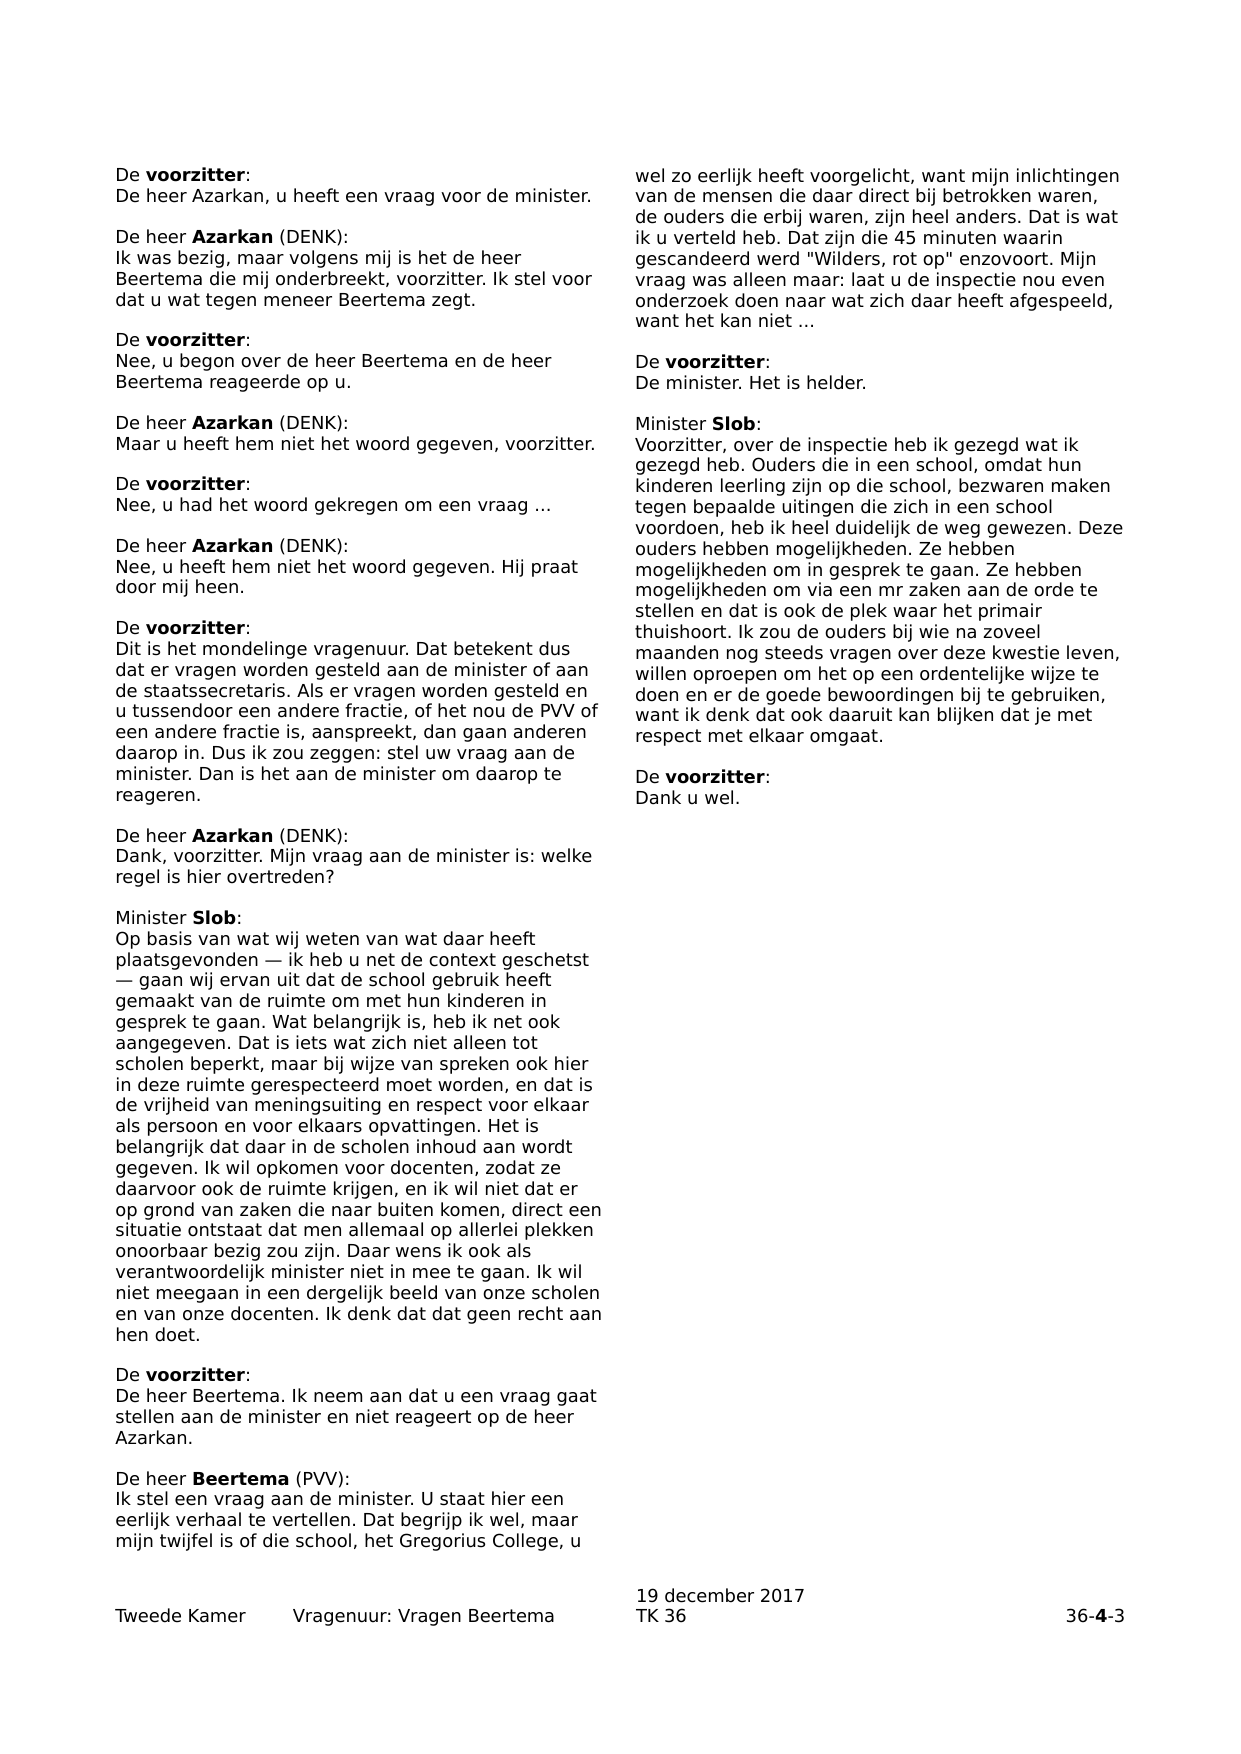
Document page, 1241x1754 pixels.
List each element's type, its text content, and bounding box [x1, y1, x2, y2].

text Maar u heeft hem niet het woord gegeven, voorzitter. [115, 433, 605, 454]
text wel zo eerlijk heeft voorgelicht, want mijn inlichtingen van de mensen die daar direct bij betrokken waren, de ouders die erbij waren, zijn heel anders. Dat is wat ik u verteld heb. Dat zijn die 45 minuten waarin gescandeerd werd "Wilders, rot op" enzovoort. Mijn vraag was alleen maar: laat u de inspectie nou even onderzoek doen naar wat zich daar heeft afgespeeld, want het kan niet ... [635, 165, 1125, 332]
text De heer Azarkan, u heeft een vraag voor de minister. [115, 186, 605, 207]
text Nee, u had het woord gekregen om een vraag ... [115, 495, 605, 516]
text De heer Azarkan (DENK): [115, 412, 605, 433]
text Ik stel een vraag aan de minister. U staat hier een eerlijk verhaal te vertellen. Dat begrijp ik wel, maar mijn twijfel is of die school, het Gregorius College, u [115, 1489, 605, 1552]
text De minister. Het is helder. [635, 373, 1125, 393]
text De heer Beertema (PVV): [115, 1468, 605, 1489]
text Op basis van wat wij weten van wat daar heeft plaatsgevonden — ik heb u net de context geschetst — gaan wij ervan uit dat de school gebruik heeft gemaakt van de ruimte om met hun kinderen in gesprek te gaan. Wat belangrijk is, heb ik net ook aangegeven. Dat is iets wat zich niet alleen tot scholen beperkt, maar bij wijze van spreken ook hier in deze ruimte gerespecteerd moet worden, en dat is de vrijheid van meningsuiting en respect voor elkaar als persoon en voor elkaars opvattingen. Het is belangrijk dat daar in de scholen inhoud aan wordt gegeven. Ik wil opkomen voor docenten, zodat ze daarvoor ook de ruimte krijgen, en ik wil niet dat er op grond van zaken die naar buiten komen, direct een situatie ontstaat dat men allemaal op allerlei plekken onoorbaar bezig zou zijn. Daar wens ik ook als verantwoordelijk minister niet in mee te gaan. Ik wil niet meegaan in een dergelijk beeld van onze scholen en van onze docenten. Ik denk dat dat geen recht aan hen doet. [115, 928, 605, 1345]
text Minister Slob: [115, 908, 605, 928]
text Minister Slob: [635, 413, 1125, 434]
text De voorzitter: [115, 1365, 605, 1386]
text De heer Azarkan (DENK): [115, 536, 605, 556]
text De voorzitter: [115, 618, 605, 639]
text De voorzitter: [115, 474, 605, 495]
text De voorzitter: [635, 767, 1125, 787]
text Dank, voorzitter. Mijn vraag aan de minister is: welke regel is hier overtreden? [115, 846, 605, 888]
text De heer Azarkan (DENK): [115, 227, 605, 248]
text Nee, u heeft hem niet het woord gegeven. Hij praat door mij heen. [115, 556, 605, 598]
text Dank u wel. [635, 787, 1125, 808]
text Nee, u begon over de heer Beertema en de heer Beertema reageerde op u. [115, 351, 605, 392]
text Dit is het mondelinge vragenuur. Dat betekent dus dat er vragen worden gesteld aan de minister of aan de staatssecretaris. Als er vragen worden gesteld en u tussendoor een andere fractie, of het nou de PVV of een andere fractie is, aanspreekt, dan gaan anderen daarop in. Dus ik zou zeggen: stel uw vraag aan de minister. Dan is het aan de minister om daarop te reageren. [115, 639, 605, 805]
text De heer Azarkan (DENK): [115, 825, 605, 846]
text De heer Beertema. Ik neem aan dat u een vraag gaat stellen aan de minister en niet reageert op de heer Azarkan. [115, 1386, 605, 1448]
text Ik was bezig, maar volgens mij is het de heer Beertema die mij onderbreekt, voorzitter. Ik stel voor dat u wat tegen meneer Beertema zegt. [115, 248, 605, 310]
text Voorzitter, over de inspectie heb ik gezegd wat ik gezegd heb. Ouders die in een school, omdat hun kinderen leerling zijn op die school, bezwaren maken tegen bepaalde uitingen die zich in een school voordoen, heb ik heel duidelijk de weg gewezen. Deze ouders hebben mogelijkheden. Ze hebben mogelijkheden om in gesprek te gaan. Ze hebben mogelijkheden om via een mr zaken aan de orde te stellen en dat is ook de plek waar het primair thuishoort. Ik zou de ouders bij wie na zoveel maanden nog steeds vragen over deze kwestie leven, willen oproepen om het op een ordentelijke wijze te doen en er de goede bewoordingen bij te gebruiken, want ik denk dat ook daaruit kan blijken dat je met respect met elkaar omgaat. [635, 434, 1125, 747]
text De voorzitter: [115, 165, 605, 186]
text De voorzitter: [635, 352, 1125, 373]
text De voorzitter: [115, 330, 605, 351]
